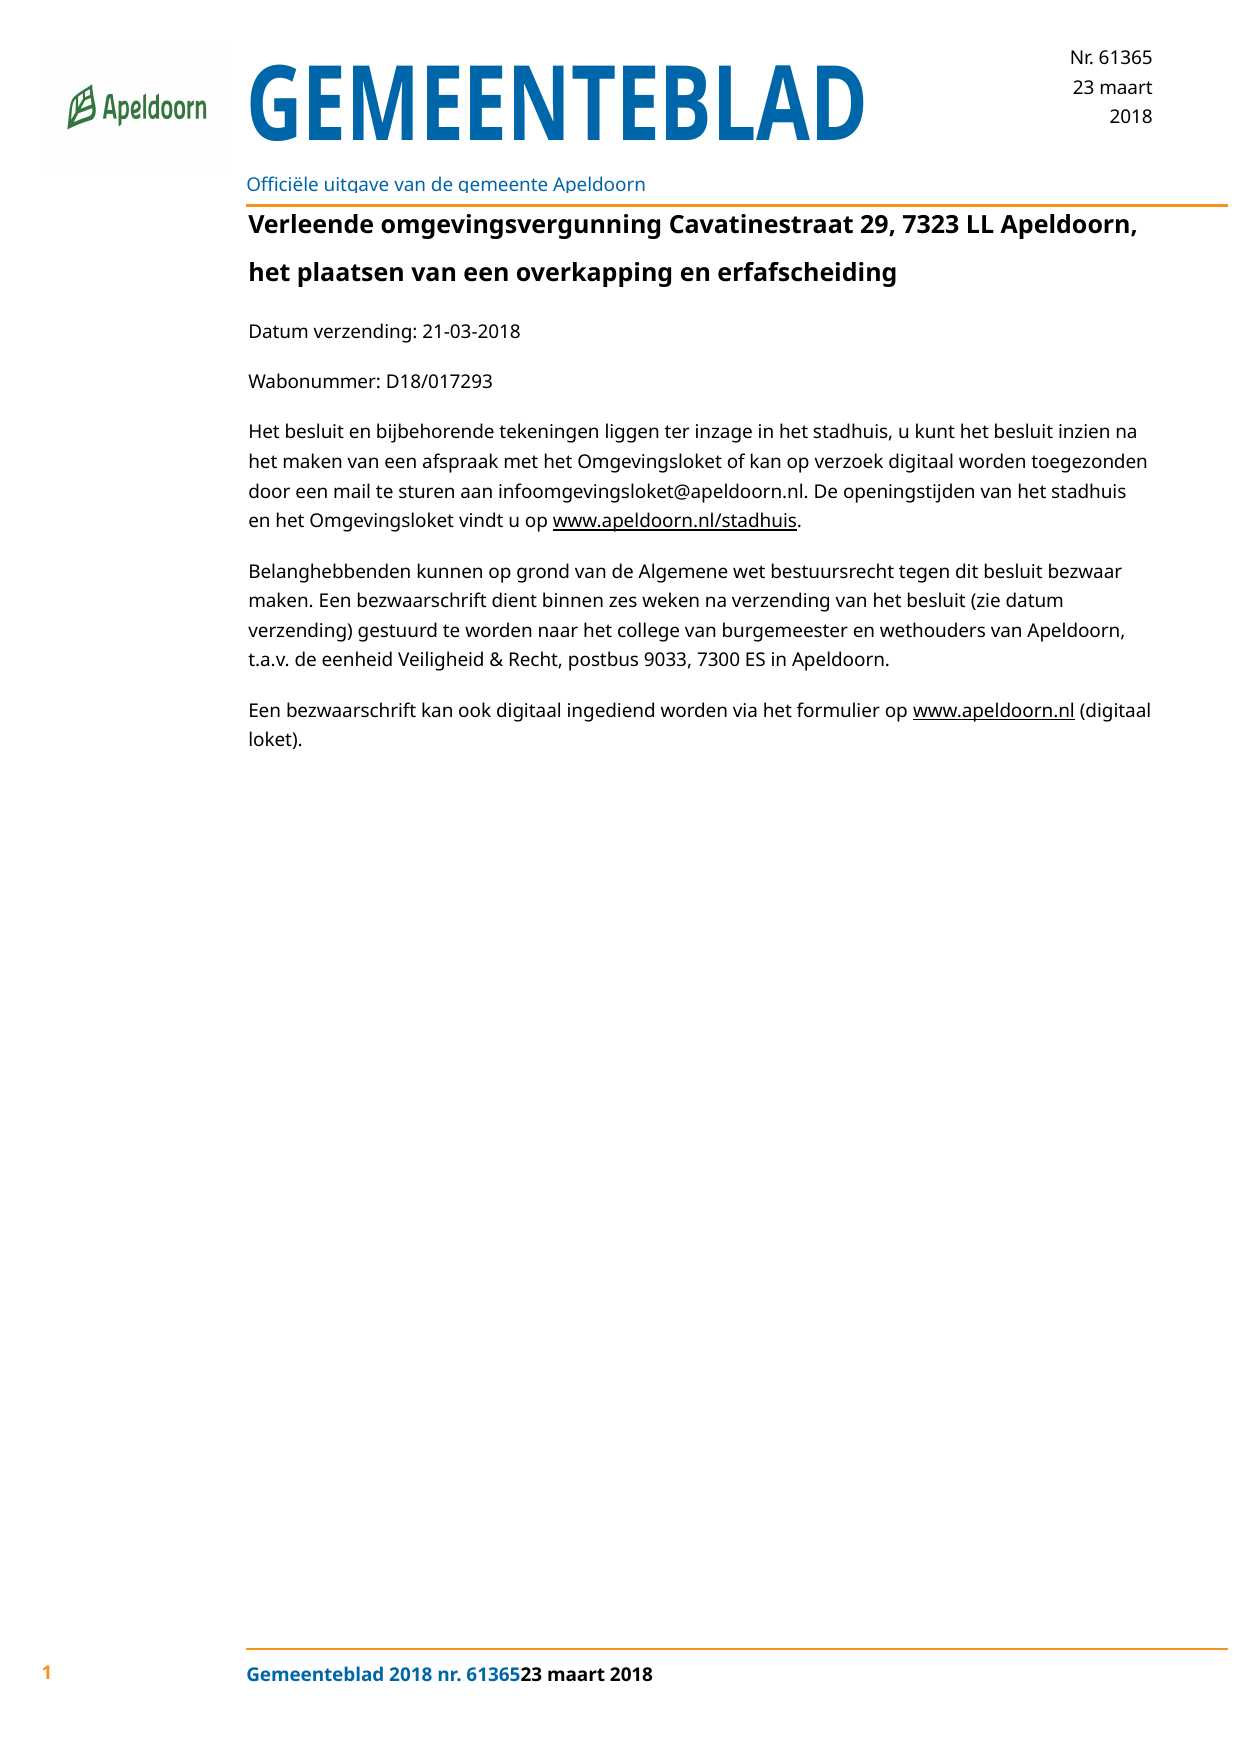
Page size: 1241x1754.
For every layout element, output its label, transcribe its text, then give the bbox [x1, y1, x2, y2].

text Het besluit en bijbehorende tekeningen liggen ter inzage in het stadhuis, u kunt het besluit inzien na het maken van een afspraak met het Omgevingsloket of kan op verzoek digitaal worden toegezonden door een mail te sturen aan infoomgevingsloket@apeldoorn.nl. De openingstijden van het stadhuis en het Omgevingsloket vindt u op www.apeldoorn.nl/stadhuis. [248, 419, 1152, 533]
text Een bezwaarschrift kan ook digitaal ingediend worden via het formulier op www.apeldoorn.nl (digitaal loket). [248, 697, 1152, 752]
text Datum verzending: 21-03-2018 [248, 318, 1152, 344]
text Verleende omgevingsvergunning Cavatinestraat 29, 7323 LL Apeldoorn, het plaatsen van een overkapping en erfafscheiding [248, 207, 1152, 288]
text Belanghebbenden kunnen op grond van de Algemene wet bestuursrecht tegen dit besluit bezwaar maken. Een bezwaarschrift dient binnen zes weken na verzending van het besluit (zie datum verzending) gestuurd te worden naar het college van burgemeester en wethouders van Apeldoorn, t.a.v. de eenheid Veiligheid & Recht, postbus 9033, 7300 ES in Apeldoorn. [248, 558, 1152, 672]
picture [41, 47, 231, 172]
text Wabonummer: D18/017293 [248, 368, 1152, 394]
